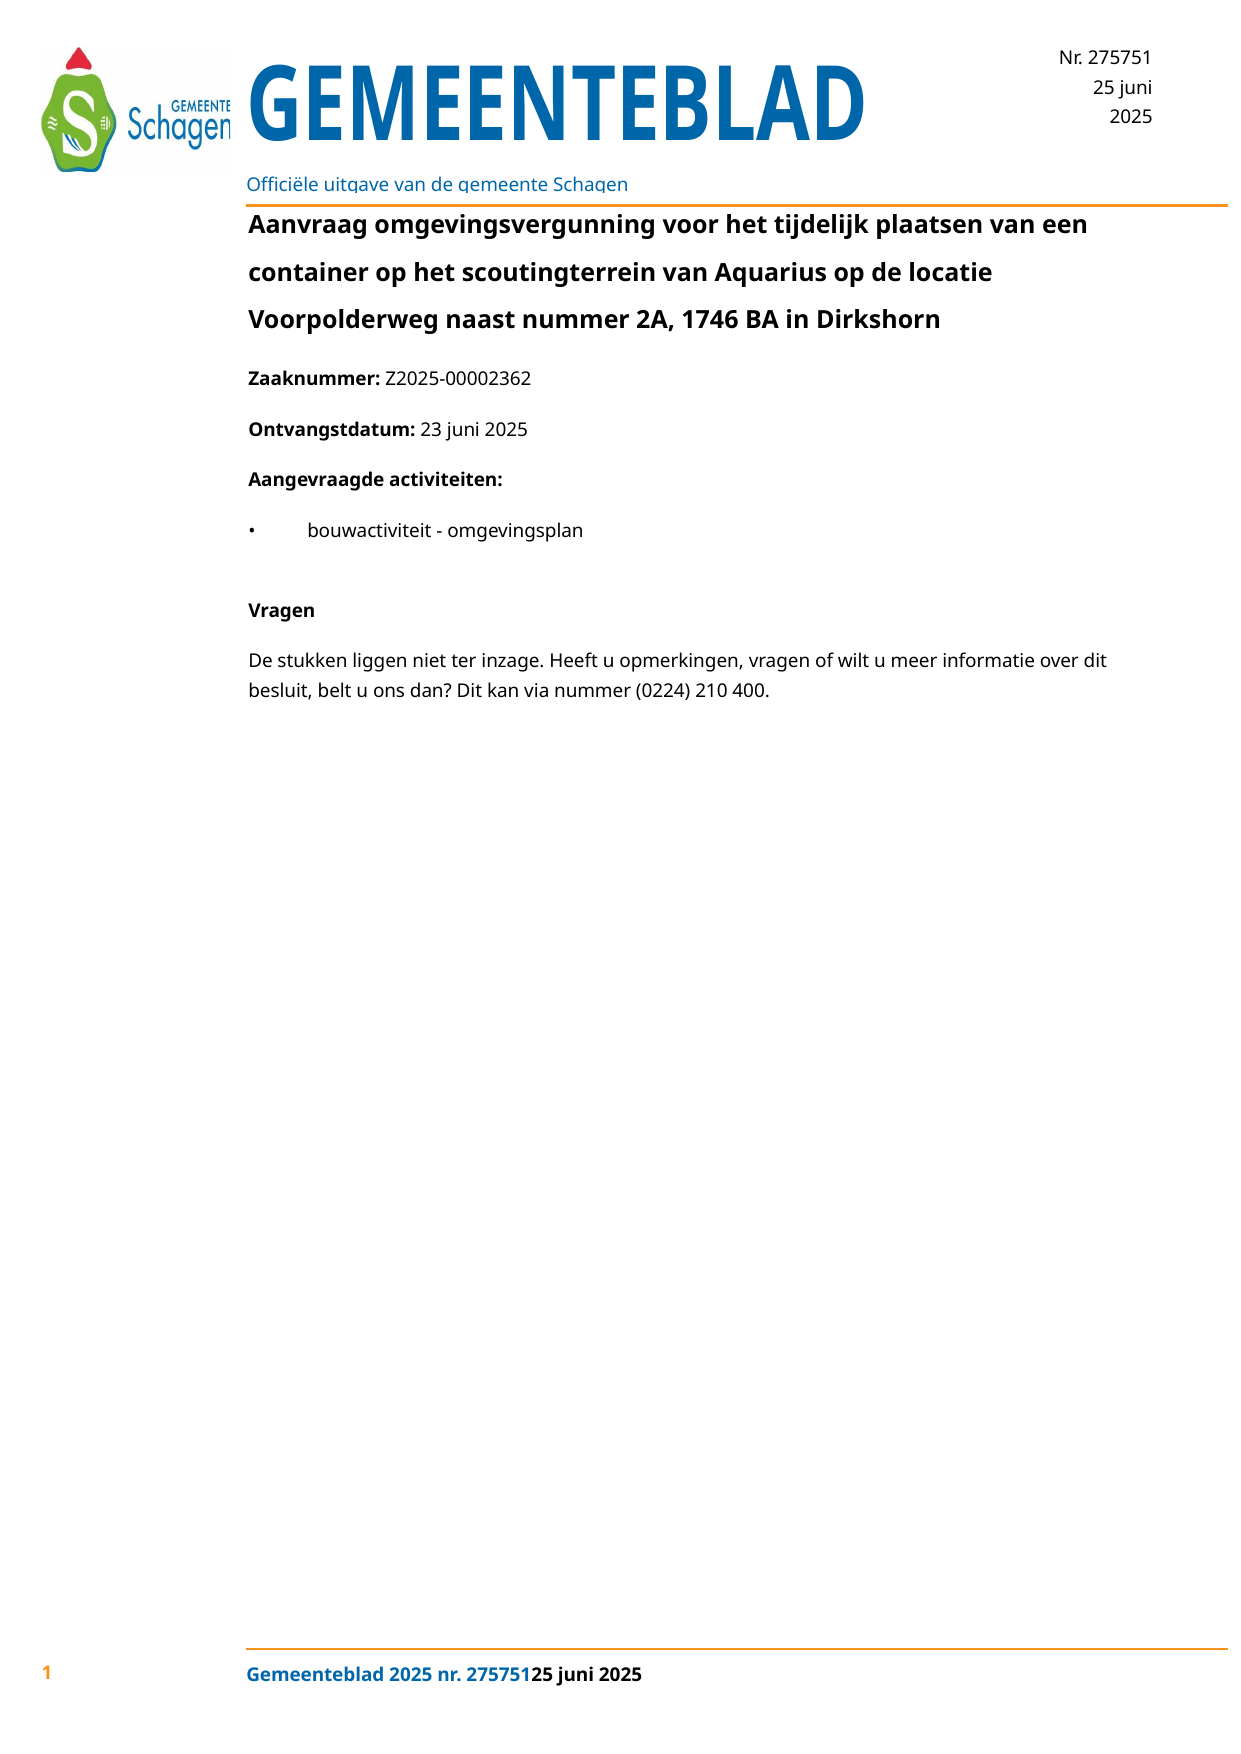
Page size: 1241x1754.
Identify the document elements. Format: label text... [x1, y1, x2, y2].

picture [41, 47, 231, 172]
text Zaaknummer: Z2025-00002362 [248, 366, 1152, 391]
text Aanvraag omgevingsvergunning voor het tijdelijk plaatsen van een container op het scoutingterrein van Aquarius op de locatie Voorpolderweg naast nummer 2A, 1746 BA in Dirkshorn [248, 207, 1152, 336]
text Ontvangstdatum: 23 juni 2025 [248, 416, 1152, 442]
text Aangevraagde activiteiten: [248, 466, 1152, 492]
text De stukken liggen niet ter inzage. Heeft u opmerkingen, vragen of wilt u meer informatie over dit besluit, belt u ons dan? Dit kan via nummer (0224) 210 400. [248, 647, 1152, 702]
text Vragen [248, 597, 1152, 622]
list bouwactiviteit - omgevingsplan [248, 517, 1152, 542]
